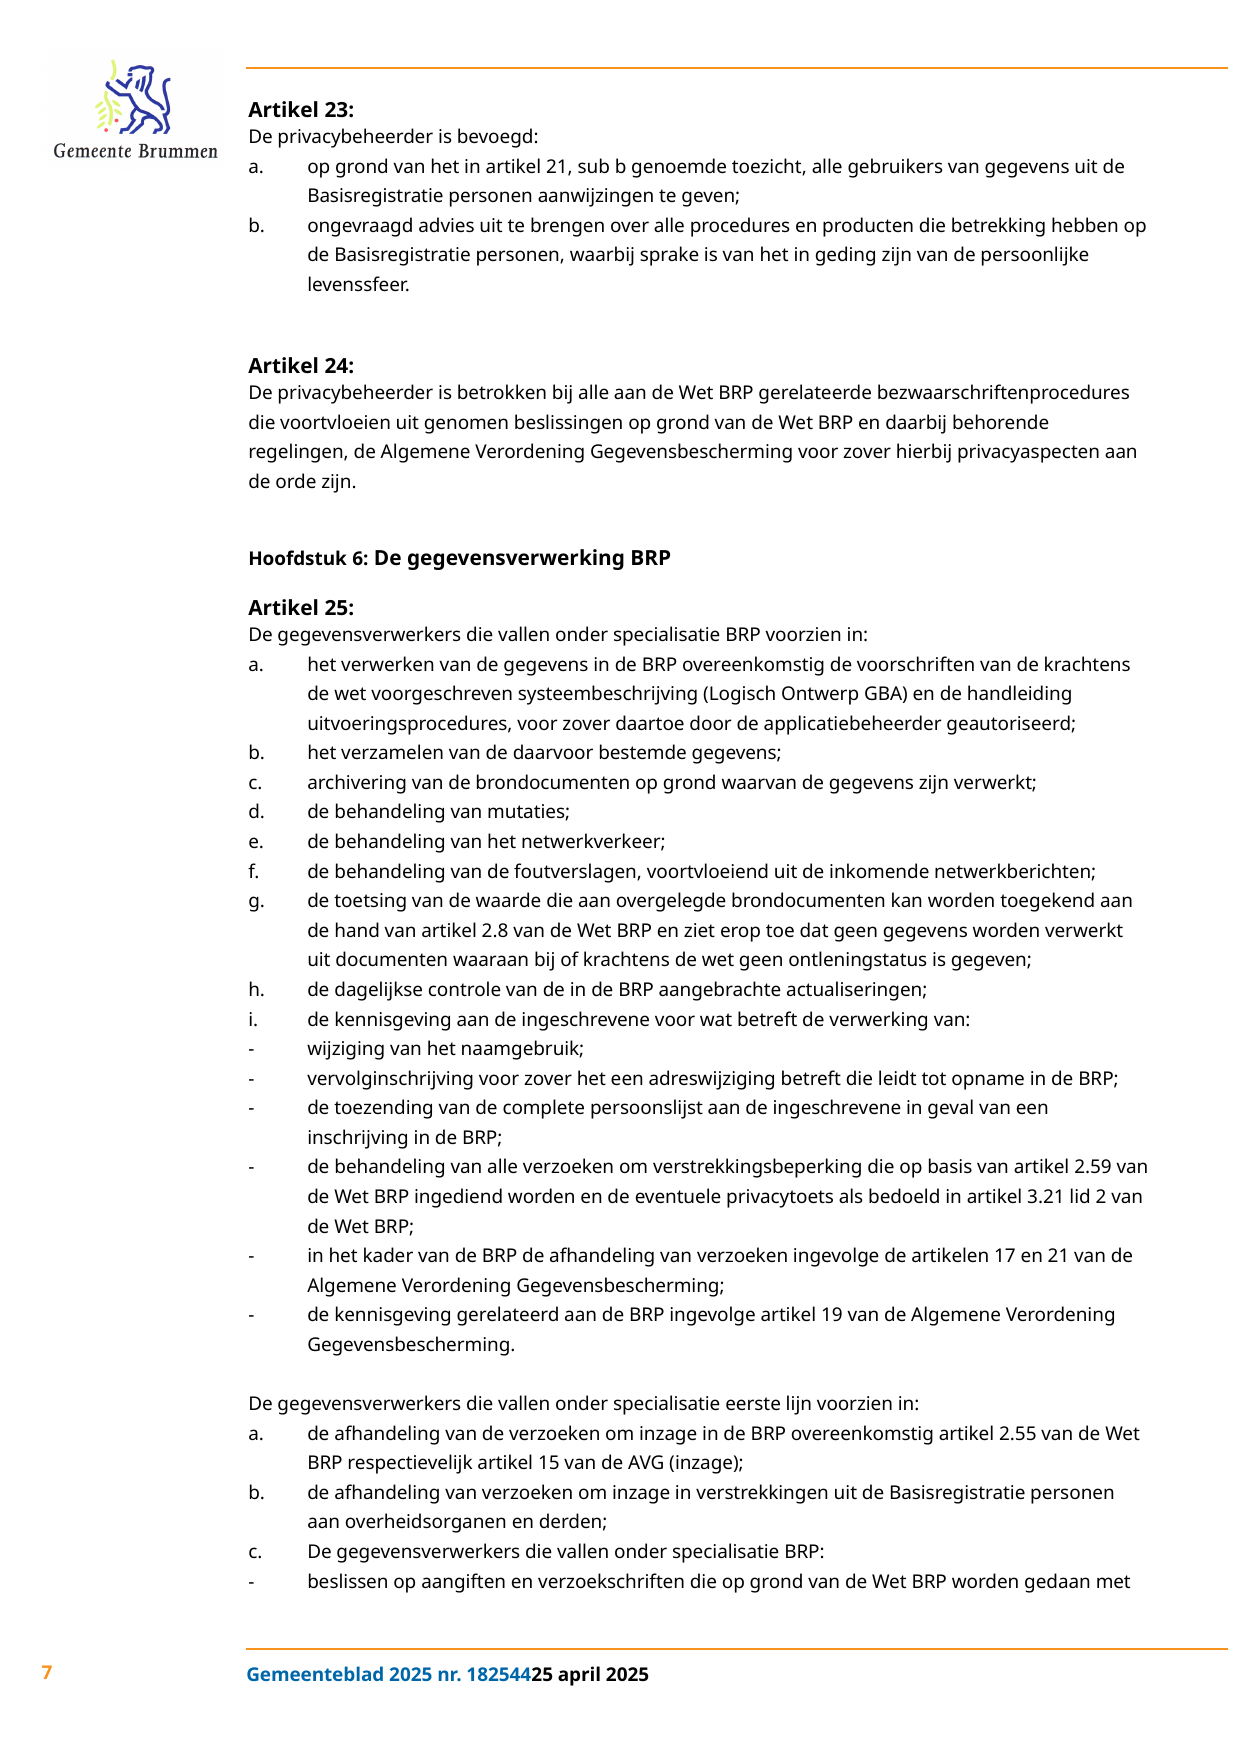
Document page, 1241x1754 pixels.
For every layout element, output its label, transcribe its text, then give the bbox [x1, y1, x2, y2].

list op grond van het in artikel 21, sub b genoemde toezicht, alle gebruikers van gegevens uit de Basisregistratie personen aanwijzingen te geven; [248, 153, 1152, 208]
list de afhandeling van de verzoeken om inzage in de BRP overeenkomstig artikel 2.55 van de Wet BRP respectievelijk artikel 15 van de AVG (inzage); [248, 1420, 1152, 1475]
list de kennisgeving gerelateerd aan de BRP ingevolge artikel 19 van de Algemene Verordening Gegevensbescherming. [248, 1302, 1152, 1357]
list de afhandeling van verzoeken om inzage in verstrekkingen uit de Basisregistratie personen aan overheidsorganen en derden; [248, 1479, 1152, 1534]
text De gegevensverwerkers die vallen onder specialisatie BRP voorzien in: [248, 621, 1152, 647]
list de behandeling van alle verzoeken om verstrekkingsbeperking die op basis van artikel 2.59 van de Wet BRP ingediend worden en de eventuele privacytoets als bedoeld in artikel 3.21 lid 2 van de Wet BRP; [248, 1154, 1152, 1239]
text Hoofdstuk 6: De gegevensverwerking BRP [248, 543, 1152, 572]
list beslissen op aangiften en verzoekschriften die op grond van de Wet BRP worden gedaan met [248, 1568, 1152, 1594]
list de behandeling van het netwerkverkeer; [248, 828, 1152, 854]
list De gegevensverwerkers die vallen onder specialisatie BRP: [248, 1538, 1152, 1564]
list ongevraagd advies uit te brengen over alle procedures en producten die betrekking hebben op de Basisregistratie personen, waarbij sprake is van het in geding zijn van de persoonlijke levenssfeer. [248, 212, 1152, 297]
list wijziging van het naamgebruik; [248, 1035, 1152, 1061]
list het verzamelen van de daarvoor bestemde gegevens; [248, 739, 1152, 765]
list vervolginschrijving voor zover het een adreswijziging betreft die leidt tot opname in de BRP; [248, 1065, 1152, 1091]
list de dagelijkse controle van de in de BRP aangebrachte actualiseringen; [248, 976, 1152, 1002]
text De privacybeheerder is bevoegd: [248, 123, 1152, 149]
list de behandeling van de foutverslagen, voortvloeiend uit de inkomende netwerkberichten; [248, 858, 1152, 884]
list de kennisgeving aan de ingeschrevene voor wat betreft de verwerking van: [248, 1006, 1152, 1032]
text De privacybeheerder is betrokken bij alle aan de Wet BRP gerelateerde bezwaarschriftenprocedures die voortvloeien uit genomen beslissingen op grond van de Wet BRP en daarbij behorende regelingen, de Algemene Verordening Gegevensbescherming voor zover hierbij privacyaspecten aan de orde zijn. [248, 379, 1152, 494]
list de toetsing van de waarde die aan overgelegde brondocumenten kan worden toegekend aan de hand van artikel 2.8 van de Wet BRP en ziet erop toe dat geen gegevens worden verwerkt uit documenten waaraan bij of krachtens de wet geen ontleningstatus is gegeven; [248, 887, 1152, 972]
list de toezending van de complete persoonslijst aan de ingeschrevene in geval van een inschrijving in de BRP; [248, 1094, 1152, 1150]
list in het kader van de BRP de afhandeling van verzoeken ingevolge de artikelen 17 en 21 van de Algemene Verordening Gegevensbescherming; [248, 1242, 1152, 1298]
text De gegevensverwerkers die vallen onder specialisatie eerste lijn voorzien in: [248, 1390, 1152, 1416]
text Artikel 23: [248, 95, 1152, 123]
list de behandeling van mutaties; [248, 799, 1152, 824]
text Artikel 24: [248, 351, 1152, 379]
list archivering van de brondocumenten op grond waarvan de gegevens zijn verwerkt; [248, 769, 1152, 795]
list het verwerken van de gegevens in de BRP overeenkomstig de voorschriften van de krachtens de wet voorgeschreven systeembeschrijving (Logisch Ontwerp GBA) en de handleiding uitvoeringsprocedures, voor zover daartoe door de applicatiebeheerder geautoriseerd; [248, 651, 1152, 736]
text Artikel 25: [248, 593, 1152, 621]
picture [41, 47, 231, 172]
